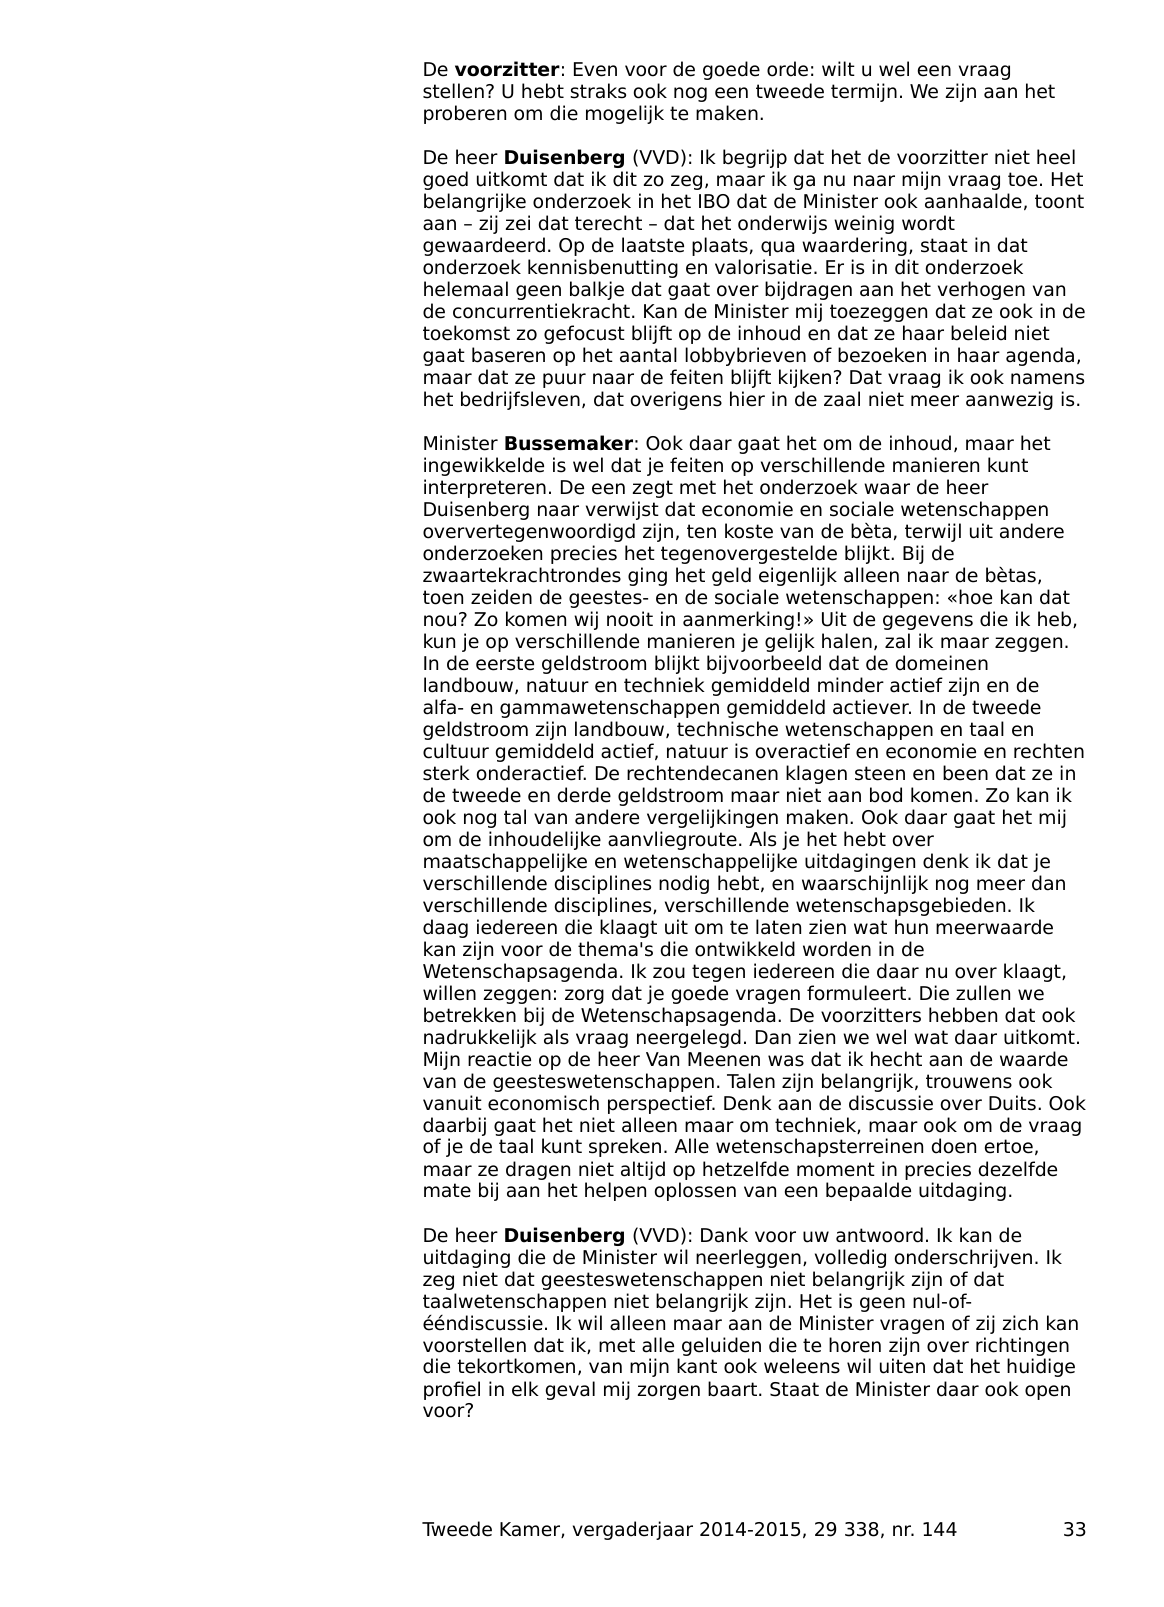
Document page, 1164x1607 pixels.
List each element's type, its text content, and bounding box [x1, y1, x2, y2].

text De voorzitter: Even voor de goede orde: wilt u wel een vraag stellen? U hebt straks ook nog een tweede termijn. We zijn aan het proberen om die mogelijk te maken. [422, 59, 1087, 125]
text Minister Bussemaker: Ook daar gaat het om de inhoud, maar het ingewikkelde is wel dat je feiten op verschillende manieren kunt interpreteren. De een zegt met het onderzoek waar de heer Duisenberg naar verwijst dat economie en sociale wetenschappen oververtegenwoordigd zijn, ten koste van de bèta, terwijl uit andere onderzoeken precies het tegenovergestelde blijkt. Bij de zwaartekrachtrondes ging het geld eigenlijk alleen naar de bètas, toen zeiden de geestes- en de sociale wetenschappen: «hoe kan dat nou? Zo komen wij nooit in aanmerking!» Uit de gegevens die ik heb, kun je op verschillende manieren je gelijk halen, zal ik maar zeggen. In de eerste geldstroom blijkt bijvoorbeeld dat de domeinen landbouw, natuur en techniek gemiddeld minder actief zijn en de alfa- en gammawetenschappen gemiddeld actiever. In de tweede geldstroom zijn landbouw, technische wetenschappen en taal en cultuur gemiddeld actief, natuur is overactief en economie en rechten sterk onderactief. De rechtendecanen klagen steen en been dat ze in de tweede en derde geldstroom maar niet aan bod komen. Zo kan ik ook nog tal van andere vergelijkingen maken. Ook daar gaat het mij om de inhoudelijke aanvliegroute. Als je het hebt over maatschappelijke en wetenschappelijke uitdagingen denk ik dat je verschillende disciplines nodig hebt, en waarschijnlijk nog meer dan verschillende disciplines, verschillende wetenschapsgebieden. Ik daag iedereen die klaagt uit om te laten zien wat hun meerwaarde kan zijn voor de thema's die ontwikkeld worden in de Wetenschapsagenda. Ik zou tegen iedereen die daar nu over klaagt, willen zeggen: zorg dat je goede vragen formuleert. Die zullen we betrekken bij de Wetenschapsagenda. De voorzitters hebben dat ook nadrukkelijk als vraag neergelegd. Dan zien we wel wat daar uitkomt. Mijn reactie op de heer Van Meenen was dat ik hecht aan de waarde van de geesteswetenschappen. Talen zijn belangrijk, trouwens ook vanuit economisch perspectief. Denk aan de discussie over Duits. Ook daarbij gaat het niet alleen maar om techniek, maar ook om de vraag of je de taal kunt spreken. Alle wetenschapsterreinen doen ertoe, maar ze dragen niet altijd op hetzelfde moment in precies dezelfde mate bij aan het helpen oplossen van een bepaalde uitdaging. [422, 433, 1087, 1202]
text De heer Duisenberg (VVD): Dank voor uw antwoord. Ik kan de uitdaging die de Minister wil neerleggen, volledig onderschrijven. Ik zeg niet dat geesteswetenschappen niet belangrijk zijn of dat taalwetenschappen niet belangrijk zijn. Het is geen nul-of-ééndiscussie. Ik wil alleen maar aan de Minister vragen of zij zich kan voorstellen dat ik, met alle geluiden die te horen zijn over richtingen die tekortkomen, van mijn kant ook weleens wil uiten dat het huidige profiel in elk geval mij zorgen baart. Staat de Minister daar ook open voor? [422, 1224, 1087, 1422]
text De heer Duisenberg (VVD): Ik begrijp dat het de voorzitter niet heel goed uitkomt dat ik dit zo zeg, maar ik ga nu naar mijn vraag toe. Het belangrijke onderzoek in het IBO dat de Minister ook aanhaalde, toont aan – zij zei dat terecht – dat het onderwijs weinig wordt gewaardeerd. Op de laatste plaats, qua waardering, staat in dat onderzoek kennisbenutting en valorisatie. Er is in dit onderzoek helemaal geen balkje dat gaat over bijdragen aan het verhogen van de concurrentiekracht. Kan de Minister mij toezeggen dat ze ook in de toekomst zo gefocust blijft op de inhoud en dat ze haar beleid niet gaat baseren op het aantal lobbybrieven of bezoeken in haar agenda, maar dat ze puur naar de feiten blijft kijken? Dat vraag ik ook namens het bedrijfsleven, dat overigens hier in de zaal niet meer aanwezig is. [422, 147, 1087, 411]
